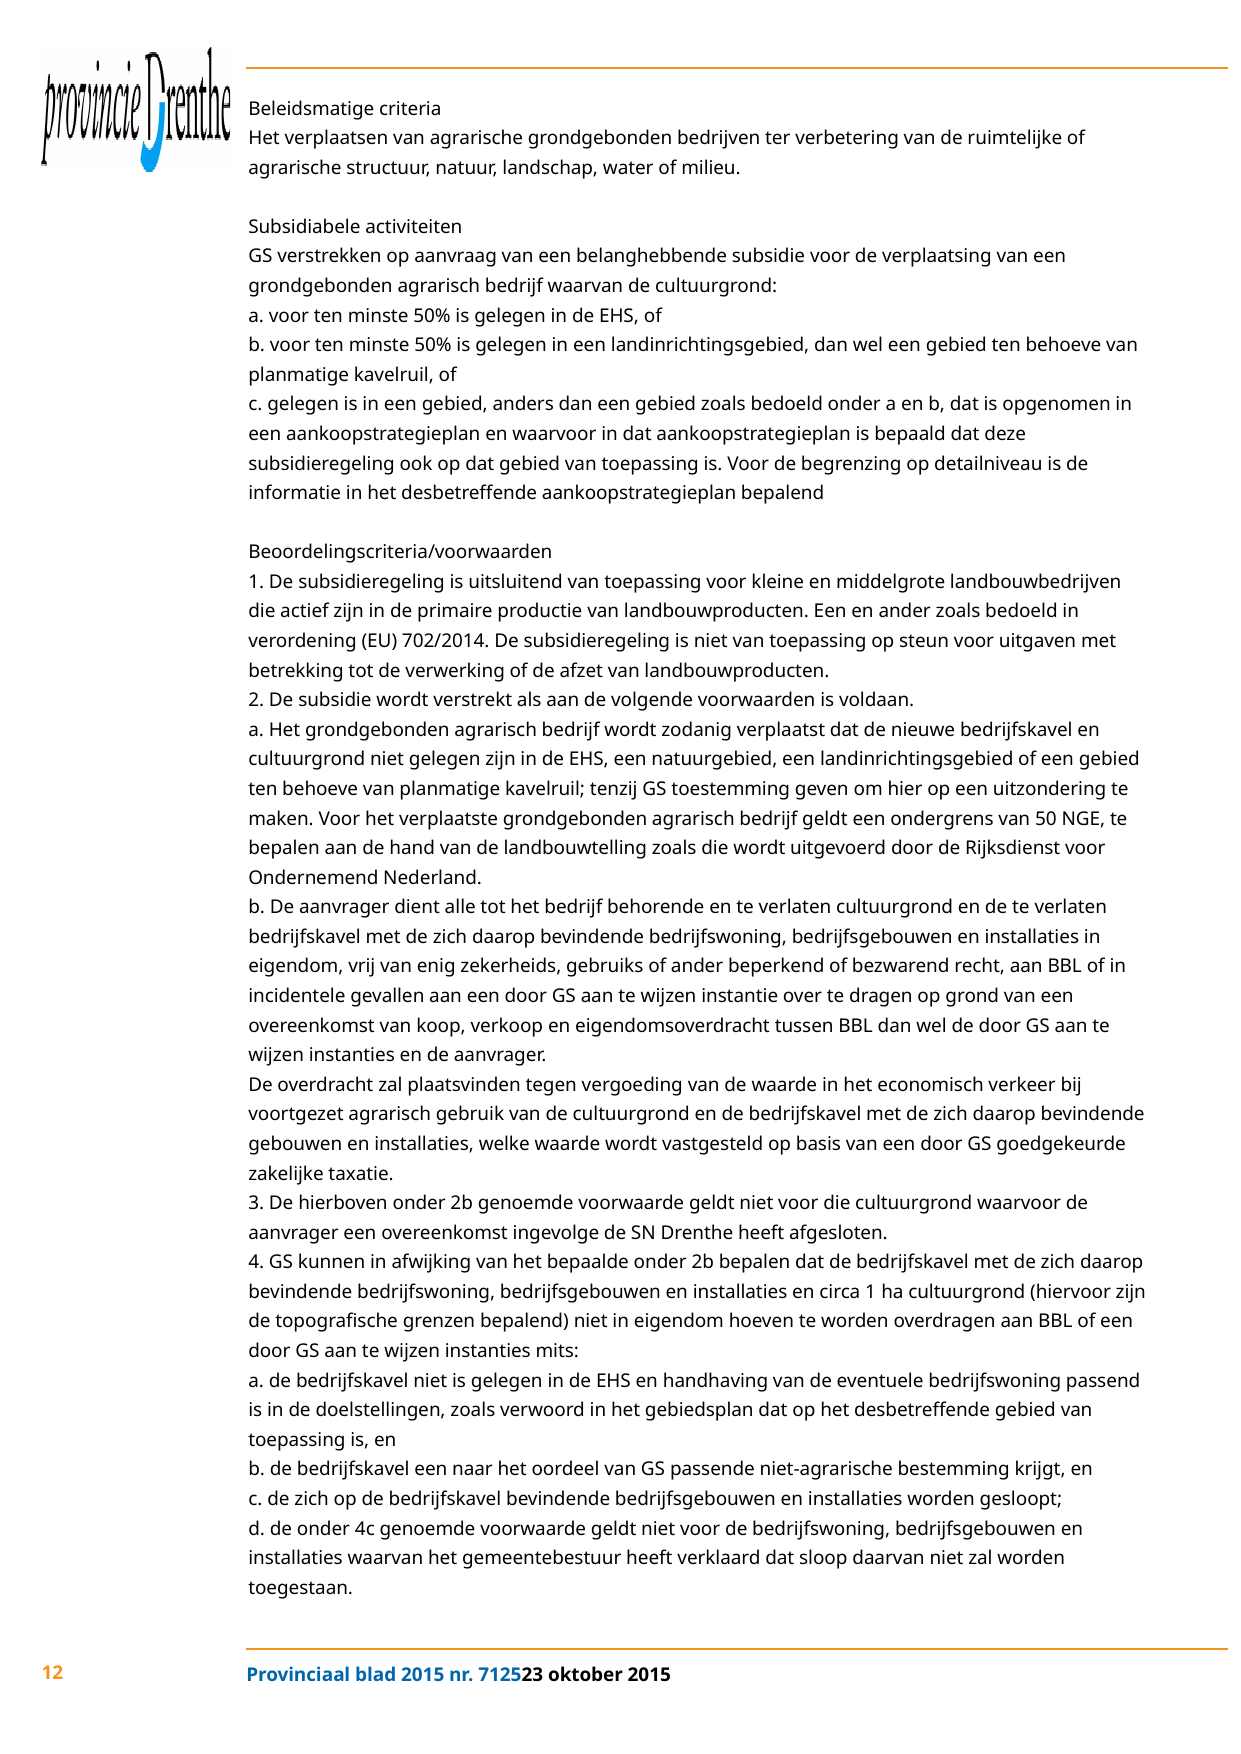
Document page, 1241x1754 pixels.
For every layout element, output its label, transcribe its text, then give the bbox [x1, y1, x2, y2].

text 2. De subsidie wordt verstrekt als aan de volgende voorwaarden is voldaan. [248, 686, 1152, 712]
text c. de zich op de bedrijfskavel bevindende bedrijfsgebouwen en installaties worden gesloopt; [248, 1485, 1152, 1511]
text b. voor ten minste 50% is gelegen in een landinrichtingsgebied, dan wel een gebied ten behoeve van planmatige kavelruil, of [248, 331, 1152, 387]
text Subsidiabele activiteiten [248, 213, 1152, 239]
text a. Het grondgebonden agrarisch bedrijf wordt zodanig verplaatst dat de nieuwe bedrijfskavel en cultuurgrond niet gelegen zijn in de EHS, een natuurgebied, een landinrichtingsgebied of een gebied ten behoeve van planmatige kavelruil; tenzij GS toestemming geven om hier op een uitzondering te maken. Voor het verplaatste grondgebonden agrarisch bedrijf geldt een ondergrens van 50 NGE, te bepalen aan de hand van de landbouwtelling zoals die wordt uitgevoerd door de Rijksdienst voor Ondernemend Nederland. [248, 716, 1152, 890]
text a. de bedrijfskavel niet is gelegen in de EHS en handhaving van de eventuele bedrijfswoning passend is in de doelstellingen, zoals verwoord in het gebiedsplan dat op het desbetreffende gebied van toepassing is, en [248, 1367, 1152, 1452]
text b. De aanvrager dient alle tot het bedrijf behorende en te verlaten cultuurgrond en de te verlaten bedrijfskavel met de zich daarop bevindende bedrijfswoning, bedrijfsgebouwen en installaties in eigendom, vrij van enig zekerheids, gebruiks of ander beperkend of bezwarend recht, aan BBL of in incidentele gevallen aan een door GS aan te wijzen instantie over te dragen op grond van een overeenkomst van koop, verkoop en eigendomsoverdracht tussen BBL dan wel de door GS aan te wijzen instanties en de aanvrager. [248, 893, 1152, 1067]
text a. voor ten minste 50% is gelegen in de EHS, of [248, 302, 1152, 328]
text c. gelegen is in een gebied, anders dan een gebied zoals bedoeld onder a en b, dat is opgenomen in een aankoopstrategieplan en waarvoor in dat aankoopstrategieplan is bepaald dat deze subsidieregeling ook op dat gebied van toepassing is. Voor de begrenzing op detailniveau is de informatie in het desbetreffende aankoopstrategieplan bepalend [248, 391, 1152, 505]
text b. de bedrijfskavel een naar het oordeel van GS passende niet-agrarische bestemming krijgt, en [248, 1456, 1152, 1481]
text Beoordelingscriteria/voorwaarden [248, 538, 1152, 564]
text Beleidsmatige criteria [248, 95, 1152, 121]
text De overdracht zal plaatsvinden tegen vergoeding van de waarde in het economisch verkeer bij voortgezet agrarisch gebruik van de cultuurgrond en de bedrijfskavel met de zich daarop bevindende gebouwen en installaties, welke waarde wordt vastgesteld op basis van een door GS goedgekeurde zakelijke taxatie. [248, 1071, 1152, 1186]
text 3. De hierboven onder 2b genoemde voorwaarde geldt niet voor die cultuurgrond waarvoor de aanvrager een overeenkomst ingevolge de SN Drenthe heeft afgesloten. [248, 1189, 1152, 1245]
picture [41, 47, 231, 172]
text 1. De subsidieregeling is uitsluitend van toepassing voor kleine en middelgrote landbouwbedrijven die actief zijn in de primaire productie van landbouwproducten. Een en ander zoals bedoeld in verordening (EU) 702/2014. De subsidieregeling is niet van toepassing op steun voor uitgaven met betrekking tot de verwerking of de afzet van landbouwproducten. [248, 568, 1152, 683]
text GS verstrekken op aanvraag van een belanghebbende subsidie voor de verplaatsing van een grondgebonden agrarisch bedrijf waarvan de cultuurgrond: [248, 243, 1152, 298]
text d. de onder 4c genoemde voorwaarde geldt niet voor de bedrijfswoning, bedrijfsgebouwen en installaties waarvan het gemeentebestuur heeft verklaard dat sloop daarvan niet zal worden toegestaan. [248, 1515, 1152, 1600]
text 4. GS kunnen in afwijking van het bepaalde onder 2b bepalen dat de bedrijfskavel met de zich daarop bevindende bedrijfswoning, bedrijfsgebouwen en installaties en circa 1 ha cultuurgrond (hiervoor zijn de topografische grenzen bepalend) niet in eigendom hoeven te worden overdragen aan BBL of een door GS aan te wijzen instanties mits: [248, 1248, 1152, 1363]
text Het verplaatsen van agrarische grondgebonden bedrijven ter verbetering van de ruimtelijke of agrarische structuur, natuur, landschap, water of milieu. [248, 124, 1152, 180]
